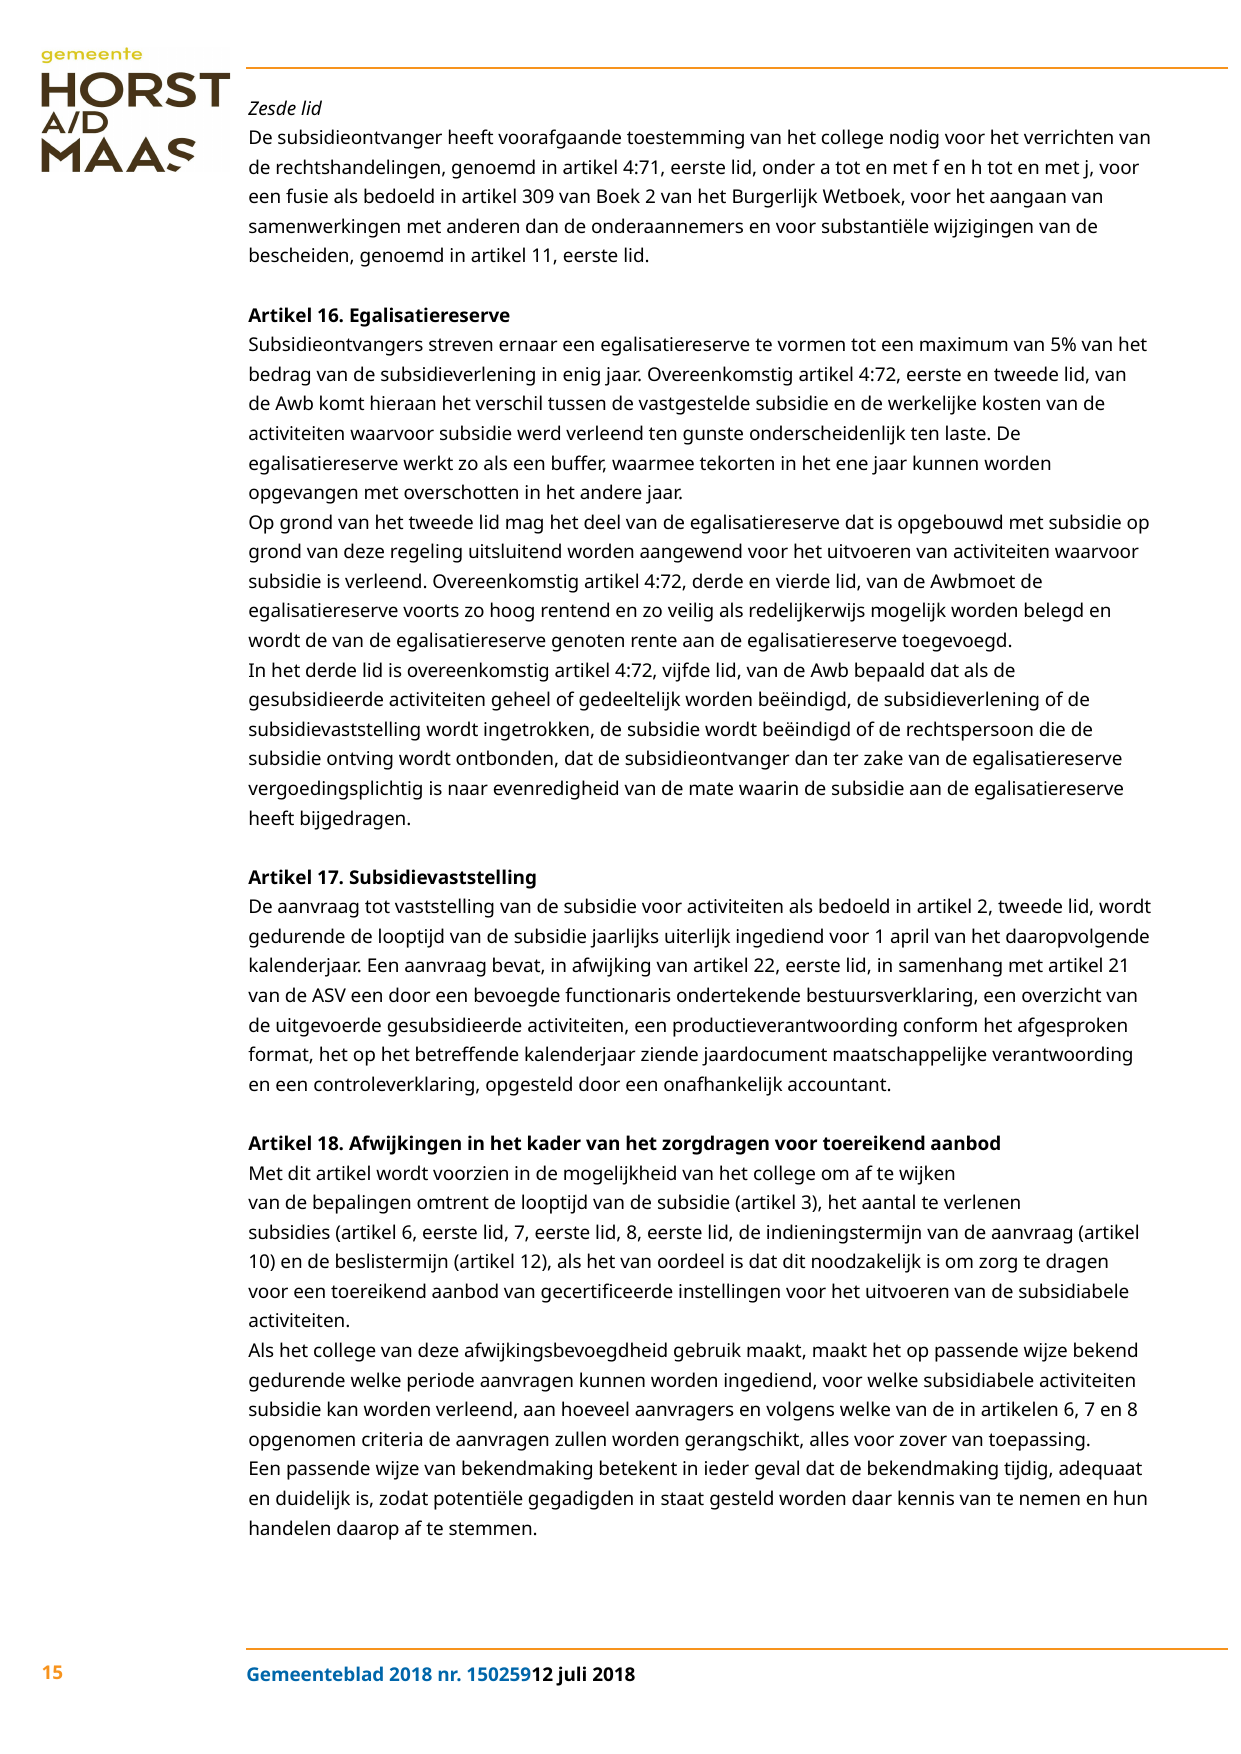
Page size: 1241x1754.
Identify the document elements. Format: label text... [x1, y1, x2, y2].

text subsidies (artikel 6, eerste lid, 7, eerste lid, 8, eerste lid, de indieningstermijn van de aanvraag (artikel 10) en de beslistermijn (artikel 12), als het van oordeel is dat dit noodzakelijk is om zorg te dragen voor een toereikend aanbod van gecertificeerde instellingen voor het uitvoeren van de subsidiabele activiteiten. [248, 1219, 1152, 1333]
text Subsidieontvangers streven ernaar een egalisatiereserve te vormen tot een maximum van 5% van het bedrag van de subsidieverlening in enig jaar. Overeenkomstig artikel 4:72, eerste en tweede lid, van de Awb komt hieraan het verschil tussen de vastgestelde subsidie en de werkelijke kosten van de activiteiten waarvoor subsidie werd verleend ten gunste onderscheidenlijk ten laste. De egalisatiereserve werkt zo als een buffer, waarmee tekorten in het ene jaar kunnen worden opgevangen met overschotten in het andere jaar. [248, 331, 1152, 505]
text De subsidieontvanger heeft voorafgaande toestemming van het college nodig voor het verrichten van de rechtshandelingen, genoemd in artikel 4:71, eerste lid, onder a tot en met f en h tot en met j, voor een fusie als bedoeld in artikel 309 van Boek 2 van het Burgerlijk Wetboek, voor het aangaan van samenwerkingen met anderen dan de onderaannemers en voor substantiële wijzigingen van de bescheiden, genoemd in artikel 11, eerste lid. [248, 124, 1152, 268]
text gesubsidieerde activiteiten geheel of gedeeltelijk worden beëindigd, de subsidieverlening of de subsidievaststelling wordt ingetrokken, de subsidie wordt beëindigd of de rechtspersoon die de subsidie ontving wordt ontbonden, dat de subsidieontvanger dan ter zake van de egalisatiereserve vergoedingsplichtig is naar evenredigheid van de mate waarin de subsidie aan de egalisatiereserve [248, 686, 1152, 801]
text In het derde lid is overeenkomstig artikel 4:72, vijfde lid, van de Awb bepaald dat als de [248, 657, 1152, 683]
text De aanvraag tot vaststelling van de subsidie voor activiteiten als bedoeld in artikel 2, tweede lid, wordt gedurende de looptijd van de subsidie jaarlijks uiterlijk ingediend voor 1 april van het daaropvolgende kalenderjaar. Een aanvraag bevat, in afwijking van artikel 22, eerste lid, in samenhang met artikel 21 van de ASV een door een bevoegde functionaris ondertekende bestuursverklaring, een overzicht van de uitgevoerde gesubsidieerde activiteiten, een productieverantwoording conform het afgesproken format, het op het betreffende kalenderjaar ziende jaardocument maatschappelijke verantwoording en een controleverklaring, opgesteld door een onafhankelijk accountant. [248, 893, 1152, 1097]
picture [41, 47, 231, 172]
text Zesde lid [248, 95, 1152, 121]
text Artikel 18. Afwijkingen in het kader van het zorgdragen voor toereikend aanbod [248, 1130, 1152, 1156]
text Artikel 17. Subsidievaststelling [248, 864, 1152, 890]
text Een passende wijze van bekendmaking betekent in ieder geval dat de bekendmaking tijdig, adequaat en duidelijk is, zodat potentiële gegadigden in staat gesteld worden daar kennis van te nemen en hun handelen daarop af te stemmen. [248, 1456, 1152, 1541]
text heeft bijgedragen. [248, 805, 1152, 831]
text Op grond van het tweede lid mag het deel van de egalisatiereserve dat is opgebouwd met subsidie op grond van deze regeling uitsluitend worden aangewend voor het uitvoeren van activiteiten waarvoor subsidie is verleend. Overeenkomstig artikel 4:72, derde en vierde lid, van de Awbmoet de egalisatiereserve voorts zo hoog rentend en zo veilig als redelijkerwijs mogelijk worden belegd en wordt de van de egalisatiereserve genoten rente aan de egalisatiereserve toegevoegd. [248, 509, 1152, 653]
text van de bepalingen omtrent de looptijd van de subsidie (artikel 3), het aantal te verlenen [248, 1189, 1152, 1215]
text Met dit artikel wordt voorzien in de mogelijkheid van het college om af te wijken [248, 1160, 1152, 1186]
text Als het college van deze afwijkingsbevoegdheid gebruik maakt, maakt het op passende wijze bekend gedurende welke periode aanvragen kunnen worden ingediend, voor welke subsidiabele activiteiten subsidie kan worden verleend, aan hoeveel aanvragers en volgens welke van de in artikelen 6, 7 en 8 opgenomen criteria de aanvragen zullen worden gerangschikt, alles voor zover van toepassing. [248, 1337, 1152, 1452]
text Artikel 16. Egalisatiereserve [248, 302, 1152, 328]
